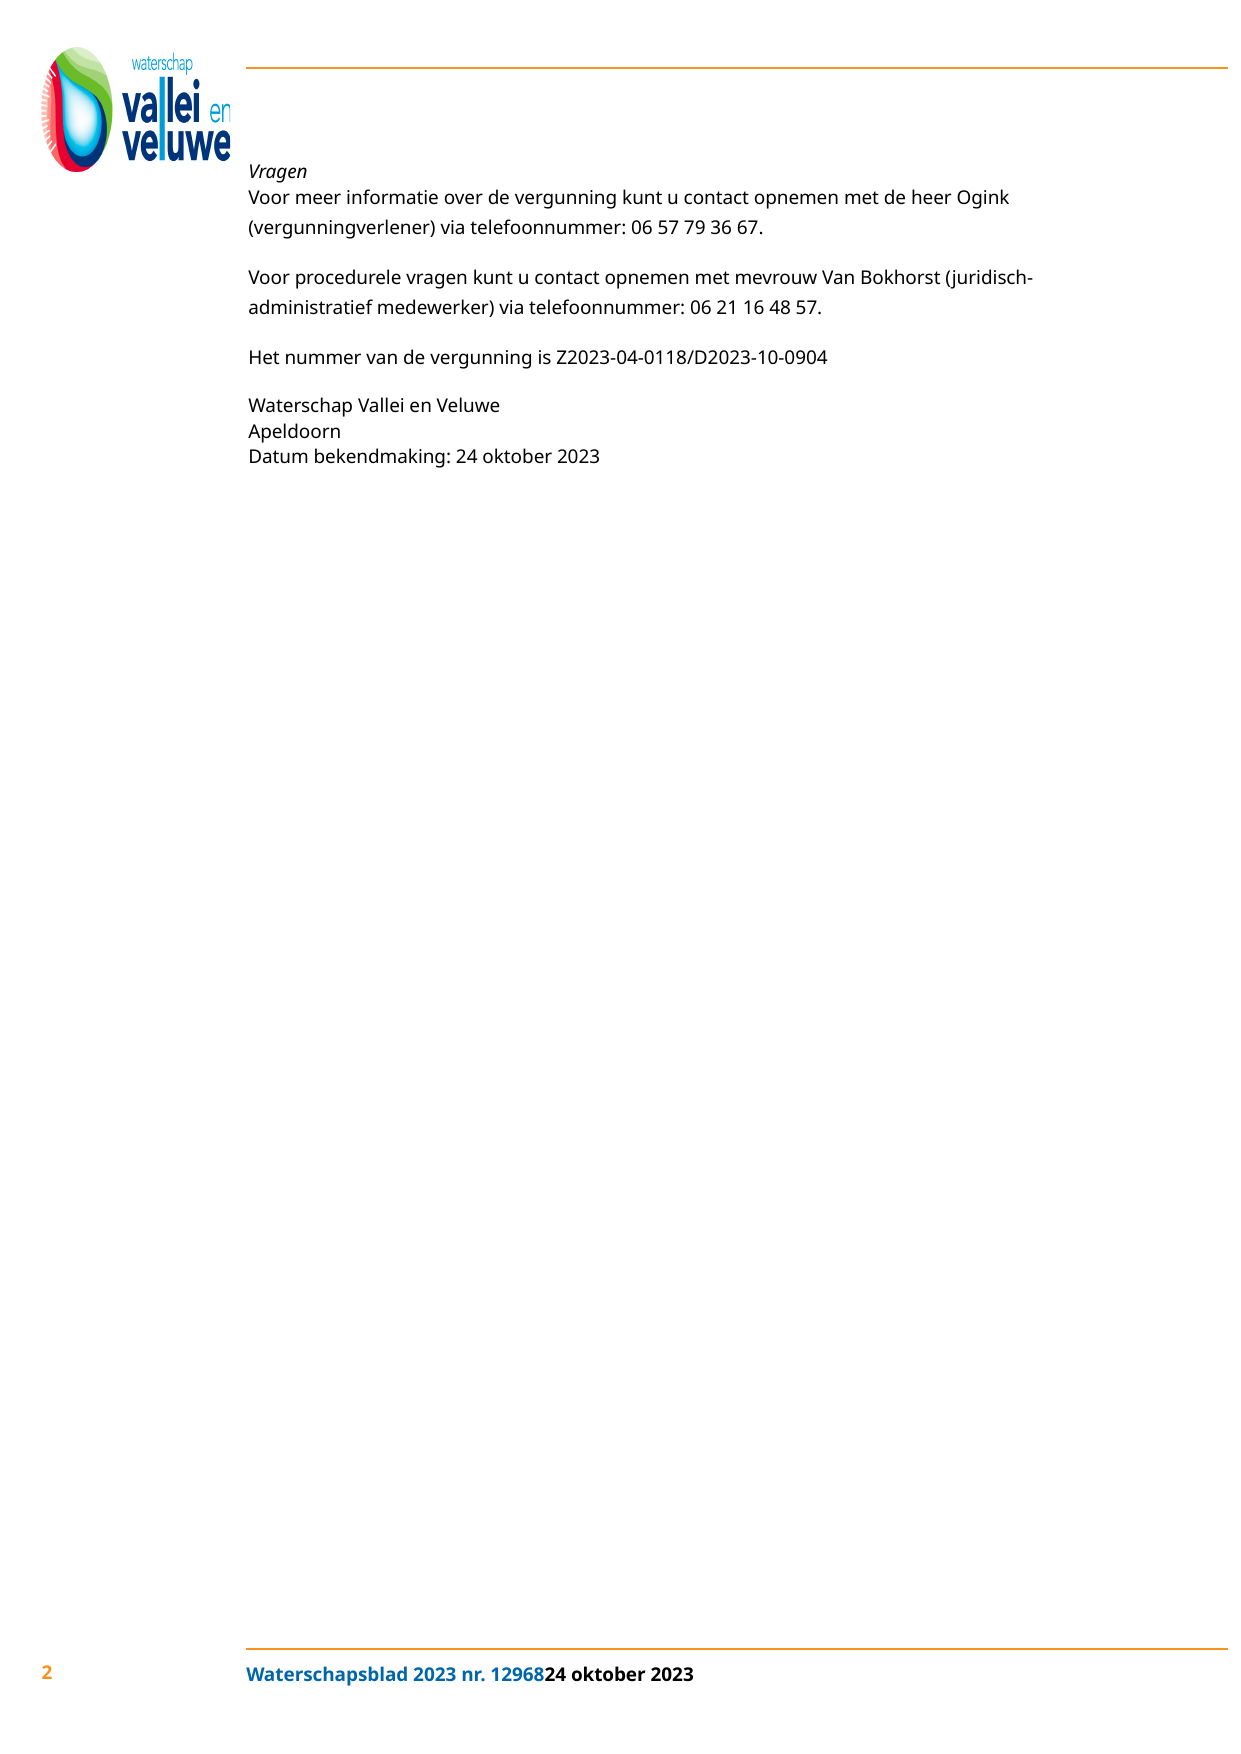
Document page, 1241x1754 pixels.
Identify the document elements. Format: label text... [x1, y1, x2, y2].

text Apeldoorn [248, 418, 1152, 444]
text Het nummer van de vergunning is Z2023-04-0118/D2023-10-0904 [248, 344, 1152, 370]
text Waterschap Vallei en Veluwe [248, 392, 1152, 418]
text Voor meer informatie over de vergunning kunt u contact opnemen met de heer Ogink (vergunningverlener) via telefoonnummer: 06 57 79 36 67. [248, 184, 1152, 240]
text Datum bekendmaking: 24 oktober 2023 [248, 444, 1152, 469]
text Vragen [248, 159, 1152, 184]
picture [41, 47, 231, 172]
text Voor procedurele vragen kunt u contact opnemen met mevrouw Van Bokhorst (juridisch-administratief medewerker) via telefoonnummer: 06 21 16 48 57. [248, 264, 1152, 320]
